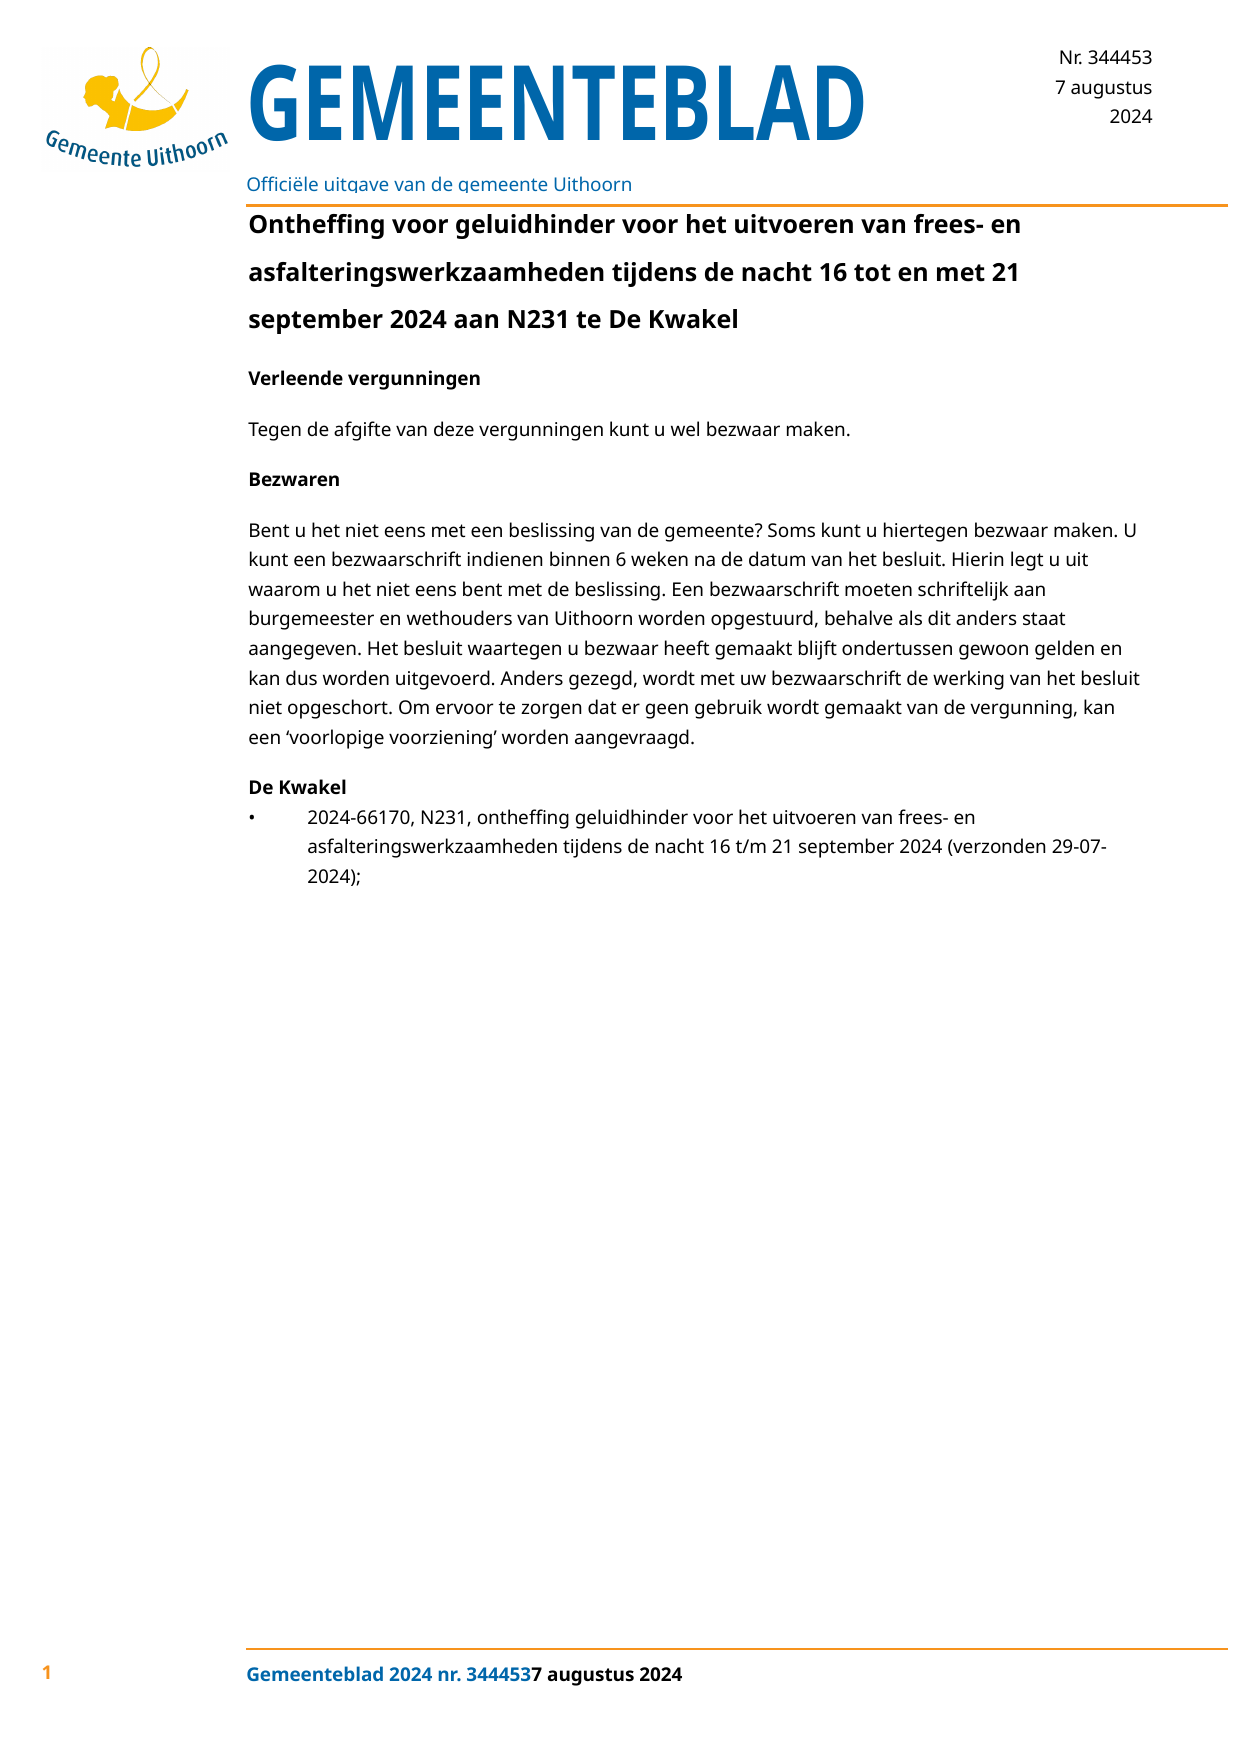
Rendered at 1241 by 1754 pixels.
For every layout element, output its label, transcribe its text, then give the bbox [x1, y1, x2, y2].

text Bezwaren [248, 466, 1152, 492]
text Bent u het niet eens met een beslissing van de gemeente? Soms kunt u hiertegen bezwaar maken. U kunt een bezwaarschrift indienen binnen 6 weken na de datum van het besluit. Hierin legt u uit waarom u het niet eens bent met de beslissing. Een bezwaarschrift moeten schriftelijk aan burgemeester en wethouders van Uithoorn worden opgestuurd, behalve als dit anders staat aangegeven. Het besluit waartegen u bezwaar heeft gemaakt blijft ondertussen gewoon gelden en kan dus worden uitgevoerd. Anders gezegd, wordt met uw bezwaarschrift de werking van het besluit niet opgeschort. Om ervoor te zorgen dat er geen gebruik wordt gemaakt van de vergunning, kan een ‘voorlopige voorziening’ worden aangevraagd. [248, 517, 1152, 749]
text Ontheffing voor geluidhinder voor het uitvoeren van frees- en asfalteringswerkzaamheden tijdens de nacht 16 tot en met 21 september 2024 aan N231 te De Kwakel [248, 207, 1152, 336]
text Tegen de afgifte van deze vergunningen kunt u wel bezwaar maken. [248, 416, 1152, 442]
text Verleende vergunningen [248, 366, 1152, 391]
picture [41, 47, 231, 172]
list 2024-66170, N231, ontheffing geluidhinder voor het uitvoeren van frees- en asfalteringswerkzaamheden tijdens de nacht 16 t/m 21 september 2024 (verzonden 29-07-2024); [248, 804, 1152, 889]
text De Kwakel [248, 774, 1152, 800]
